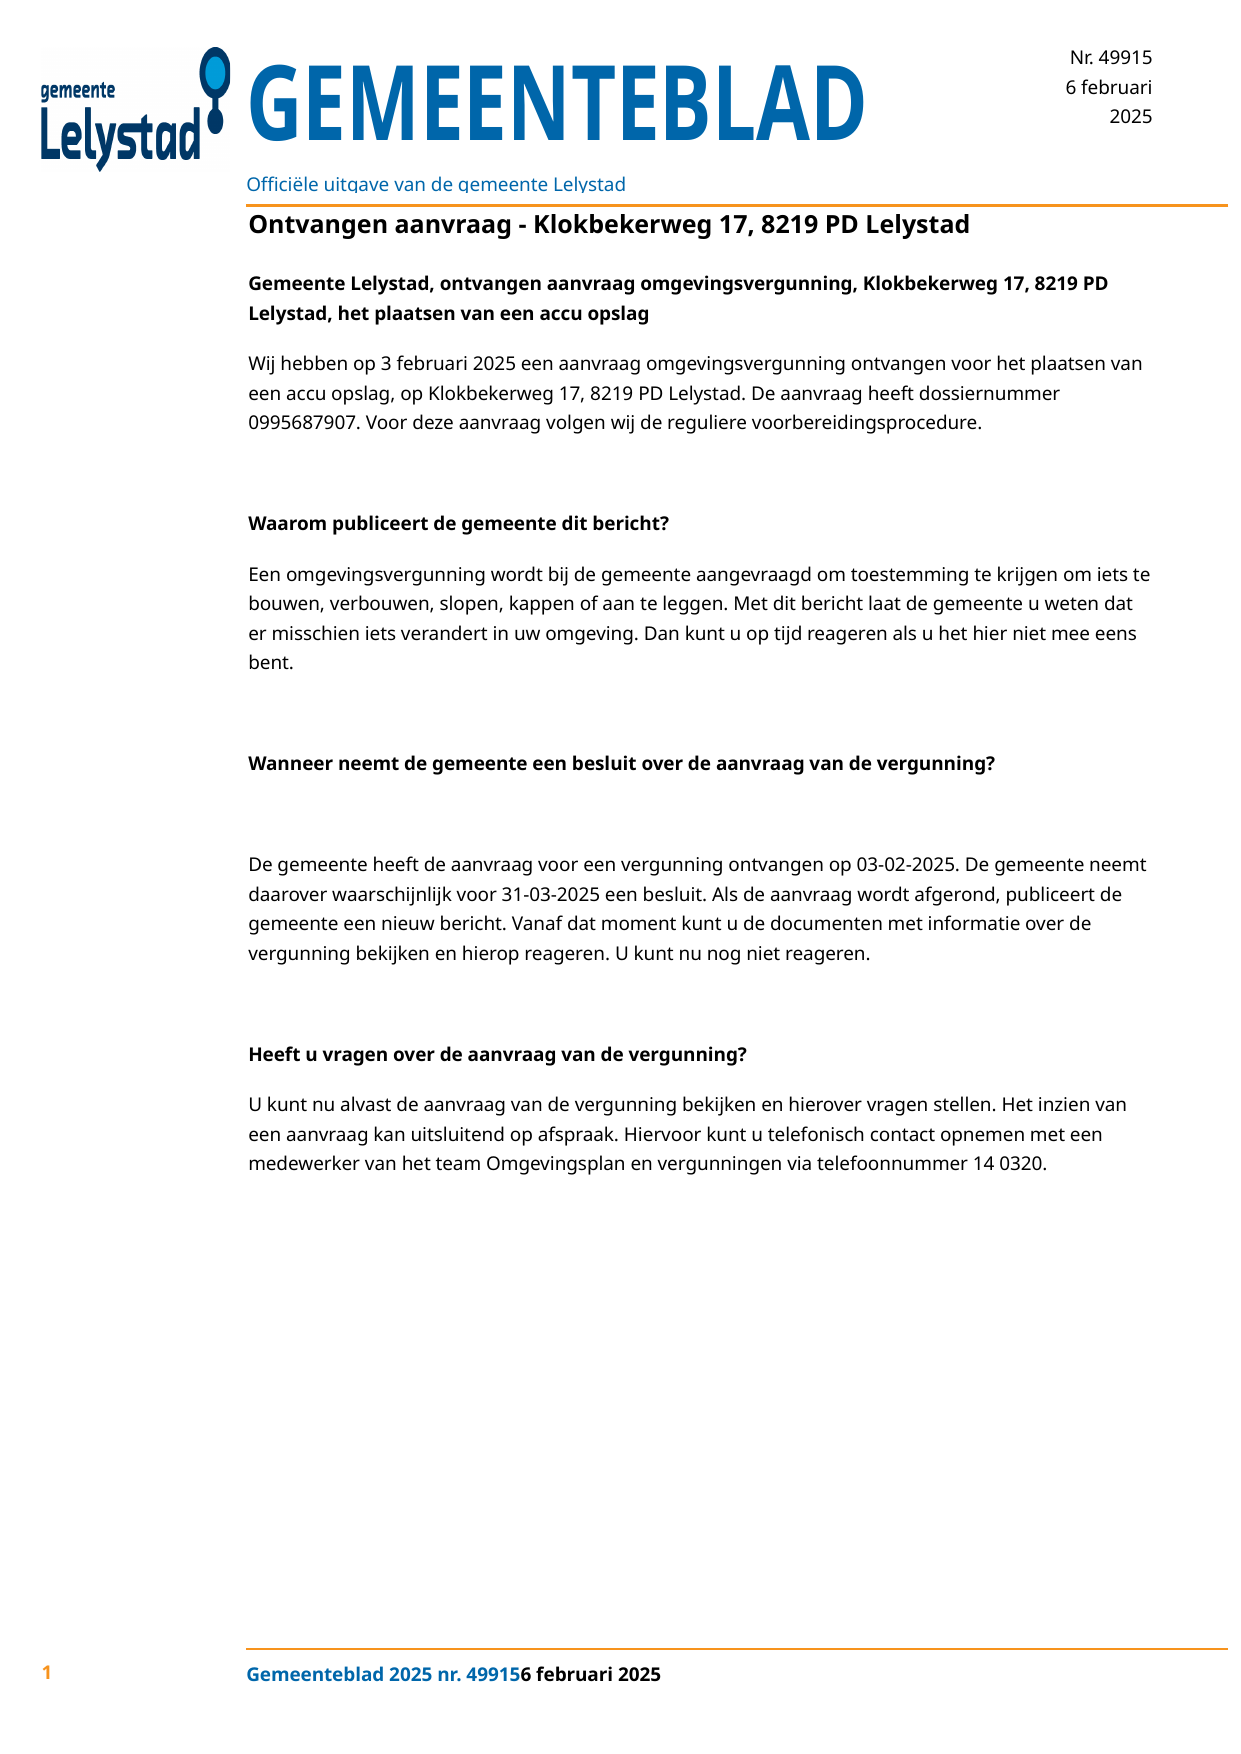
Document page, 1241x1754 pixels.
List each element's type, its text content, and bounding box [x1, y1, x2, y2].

text Wanneer neemt de gemeente een besluit over de aanvraag van de vergunning? [248, 750, 1152, 776]
text Een omgevingsvergunning wordt bij de gemeente aangevraagd om toestemming te krijgen om iets te bouwen, verbouwen, slopen, kappen of aan te leggen. Met dit bericht laat de gemeente u weten dat er misschien iets verandert in uw omgeving. Dan kunt u op tijd reageren als u het hier niet mee eens bent. [248, 561, 1152, 675]
text Ontvangen aanvraag - Klokbekerweg 17, 8219 PD Lelystad [248, 207, 1152, 241]
text De gemeente heeft de aanvraag voor een vergunning ontvangen op 03-02-2025. De gemeente neemt daarover waarschijnlijk voor 31-03-2025 een besluit. Als de aanvraag wordt afgerond, publiceert de gemeente een nieuw bericht. Vanaf dat moment kunt u de documenten met informatie over de vergunning bekijken en hierop reageren. U kunt nu nog niet reageren. [248, 851, 1152, 966]
text Gemeente Lelystad, ontvangen aanvraag omgevingsvergunning, Klokbekerweg 17, 8219 PD Lelystad, het plaatsen van een accu opslag [248, 270, 1152, 326]
text Waarom publiceert de gemeente dit bericht? [248, 510, 1152, 536]
picture [41, 47, 231, 172]
text Heeft u vragen over de aanvraag van de vergunning? [248, 1041, 1152, 1066]
text Wij hebben op 3 februari 2025 een aanvraag omgevingsvergunning ontvangen voor het plaatsen van een accu opslag, op Klokbekerweg 17, 8219 PD Lelystad. De aanvraag heeft dossiernummer 0995687907. Voor deze aanvraag volgen wij de reguliere voorbereidingsprocedure. [248, 350, 1152, 435]
text U kunt nu alvast de aanvraag van de vergunning bekijken en hierover vragen stellen. Het inzien van een aanvraag kan uitsluitend op afspraak. Hiervoor kunt u telefonisch contact opnemen met een medewerker van het team Omgevingsplan en vergunningen via telefoonnummer 14 0320. [248, 1091, 1152, 1176]
